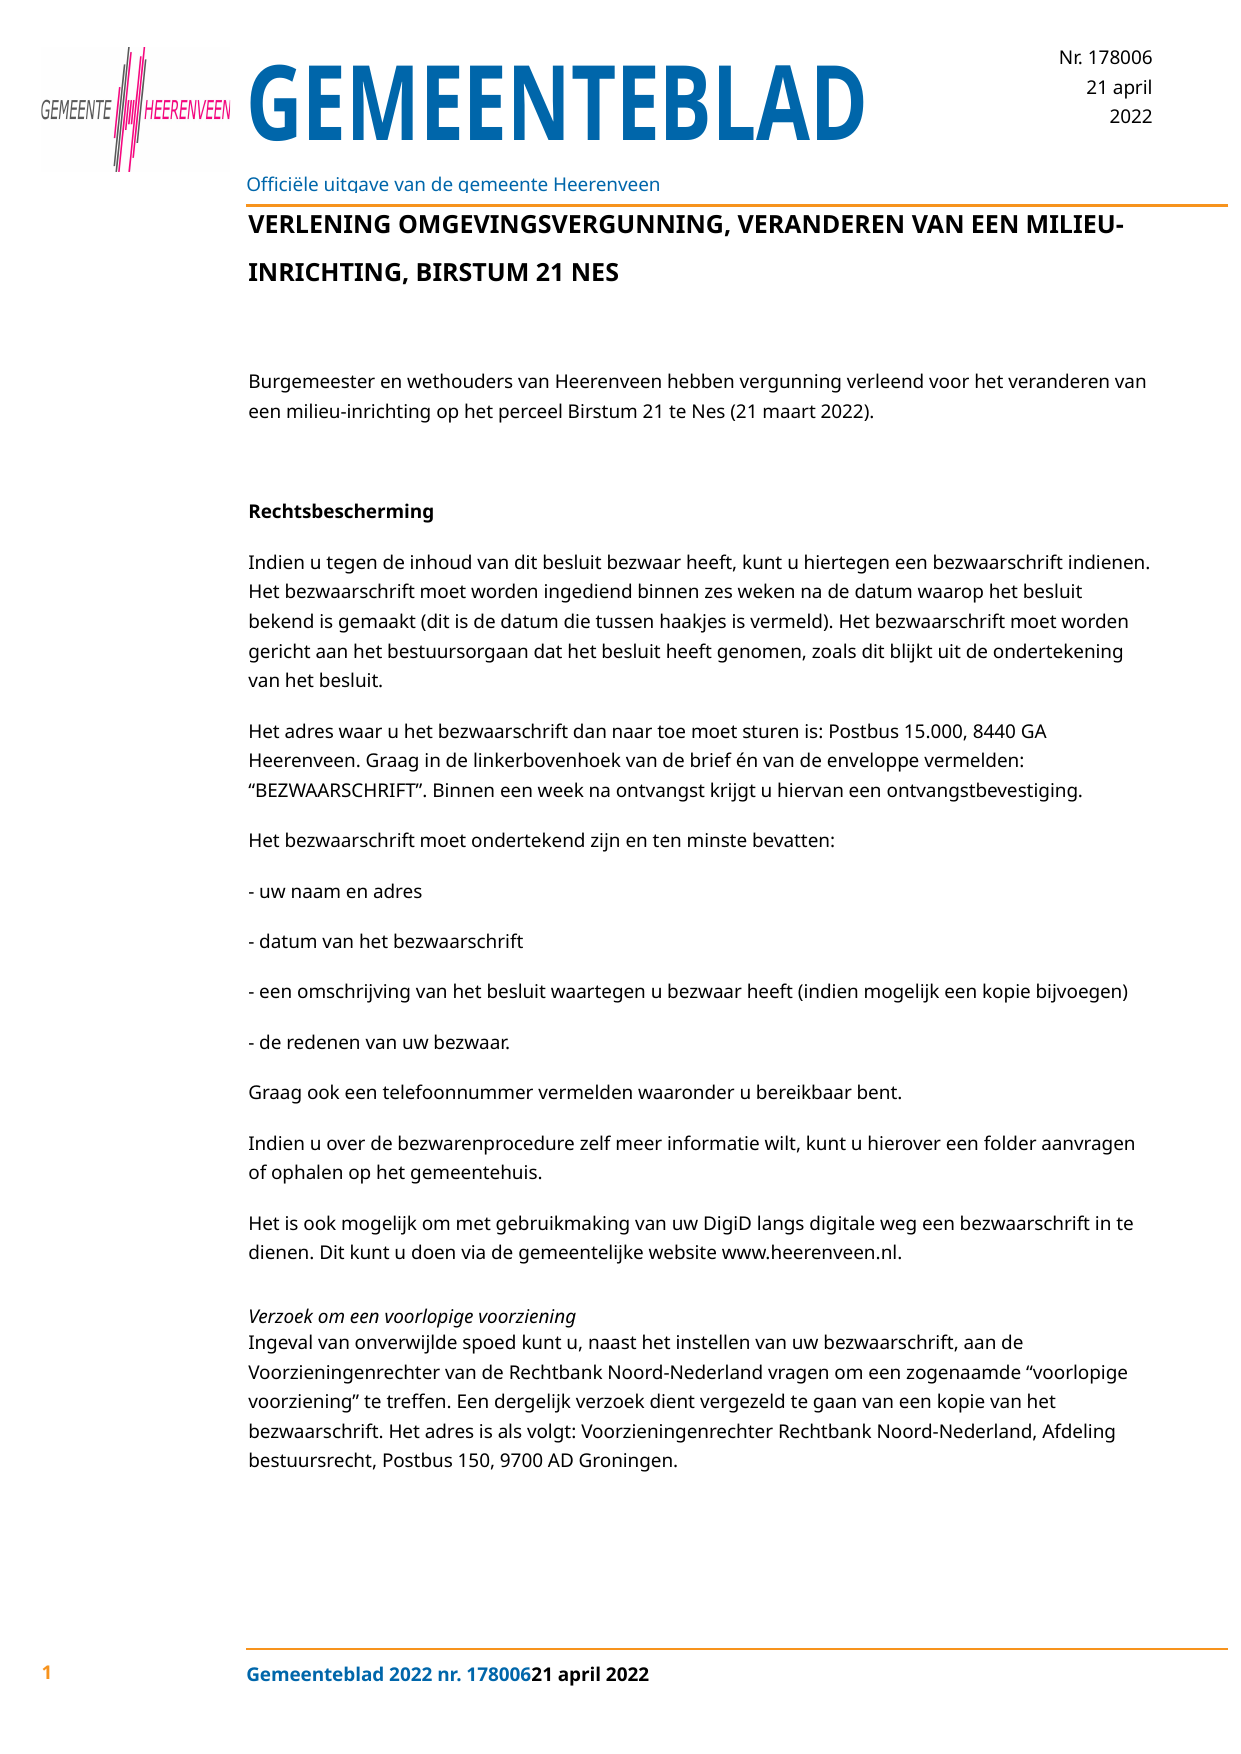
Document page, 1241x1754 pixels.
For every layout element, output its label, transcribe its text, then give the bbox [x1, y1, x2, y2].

text Verzoek om een voorlopige voorziening [248, 1303, 1152, 1329]
text Ingeval van onverwijlde spoed kunt u, naast het instellen van uw bezwaarschrift, aan de Voorzieningenrechter van de Rechtbank Noord-Nederland vragen om een zogenaamde “voorlopige voorziening” te treffen. Een dergelijk verzoek dient vergezeld te gaan van een kopie van het bezwaarschrift. Het adres is als volgt: Voorzieningenrechter Rechtbank Noord-Nederland, Afdeling bestuursrecht, Postbus 150, 9700 AD Groningen. [248, 1329, 1152, 1473]
text Burgemeester en wethouders van Heerenveen hebben vergunning verleend voor het veranderen van een milieu-inrichting op het perceel Birstum 21 te Nes (21 maart 2022). [248, 368, 1152, 424]
text Het adres waar u het bezwaarschrift dan naar toe moet sturen is: Postbus 15.000, 8440 GA Heerenveen. Graag in de linkerbovenhoek van de brief én van de enveloppe vermelden: “BEZWAARSCHRIFT”. Binnen een week na ontvangst krijgt u hiervan een ontvangstbevestiging. [248, 718, 1152, 803]
text Indien u tegen de inhoud van dit besluit bezwaar heeft, kunt u hiertegen een bezwaarschrift indienen. Het bezwaarschrift moet worden ingediend binnen zes weken na de datum waarop het besluit bekend is gemaakt (dit is de datum die tussen haakjes is vermeld). Het bezwaarschrift moet worden gericht aan het bestuursorgaan dat het besluit heeft genomen, zoals dit blijkt uit de ondertekening van het besluit. [248, 549, 1152, 693]
text Rechtsbescherming [248, 499, 1152, 524]
text Indien u over de bezwarenprocedure zelf meer informatie wilt, kunt u hierover een folder aanvragen of ophalen op het gemeentehuis. [248, 1130, 1152, 1185]
text - datum van het bezwaarschrift [248, 928, 1152, 954]
text VERLENING OMGEVINGSVERGUNNING, VERANDEREN VAN EEN MILIEU-INRICHTING, BIRSTUM 21 NES [248, 207, 1152, 288]
picture [41, 47, 231, 172]
text Het is ook mogelijk om met gebruikmaking van uw DigiD langs digitale weg een bezwaarschrift in te dienen. Dit kunt u doen via de gemeentelijke website www.heerenveen.nl. [248, 1210, 1152, 1265]
text - de redenen van uw bezwaar. [248, 1029, 1152, 1055]
text Het bezwaarschrift moet ondertekend zijn en ten minste bevatten: [248, 827, 1152, 853]
text Graag ook een telefoonnummer vermelden waaronder u bereikbaar bent. [248, 1079, 1152, 1105]
text - uw naam en adres [248, 878, 1152, 904]
text - een omschrijving van het besluit waartegen u bezwaar heeft (indien mogelijk een kopie bijvoegen) [248, 979, 1152, 1004]
